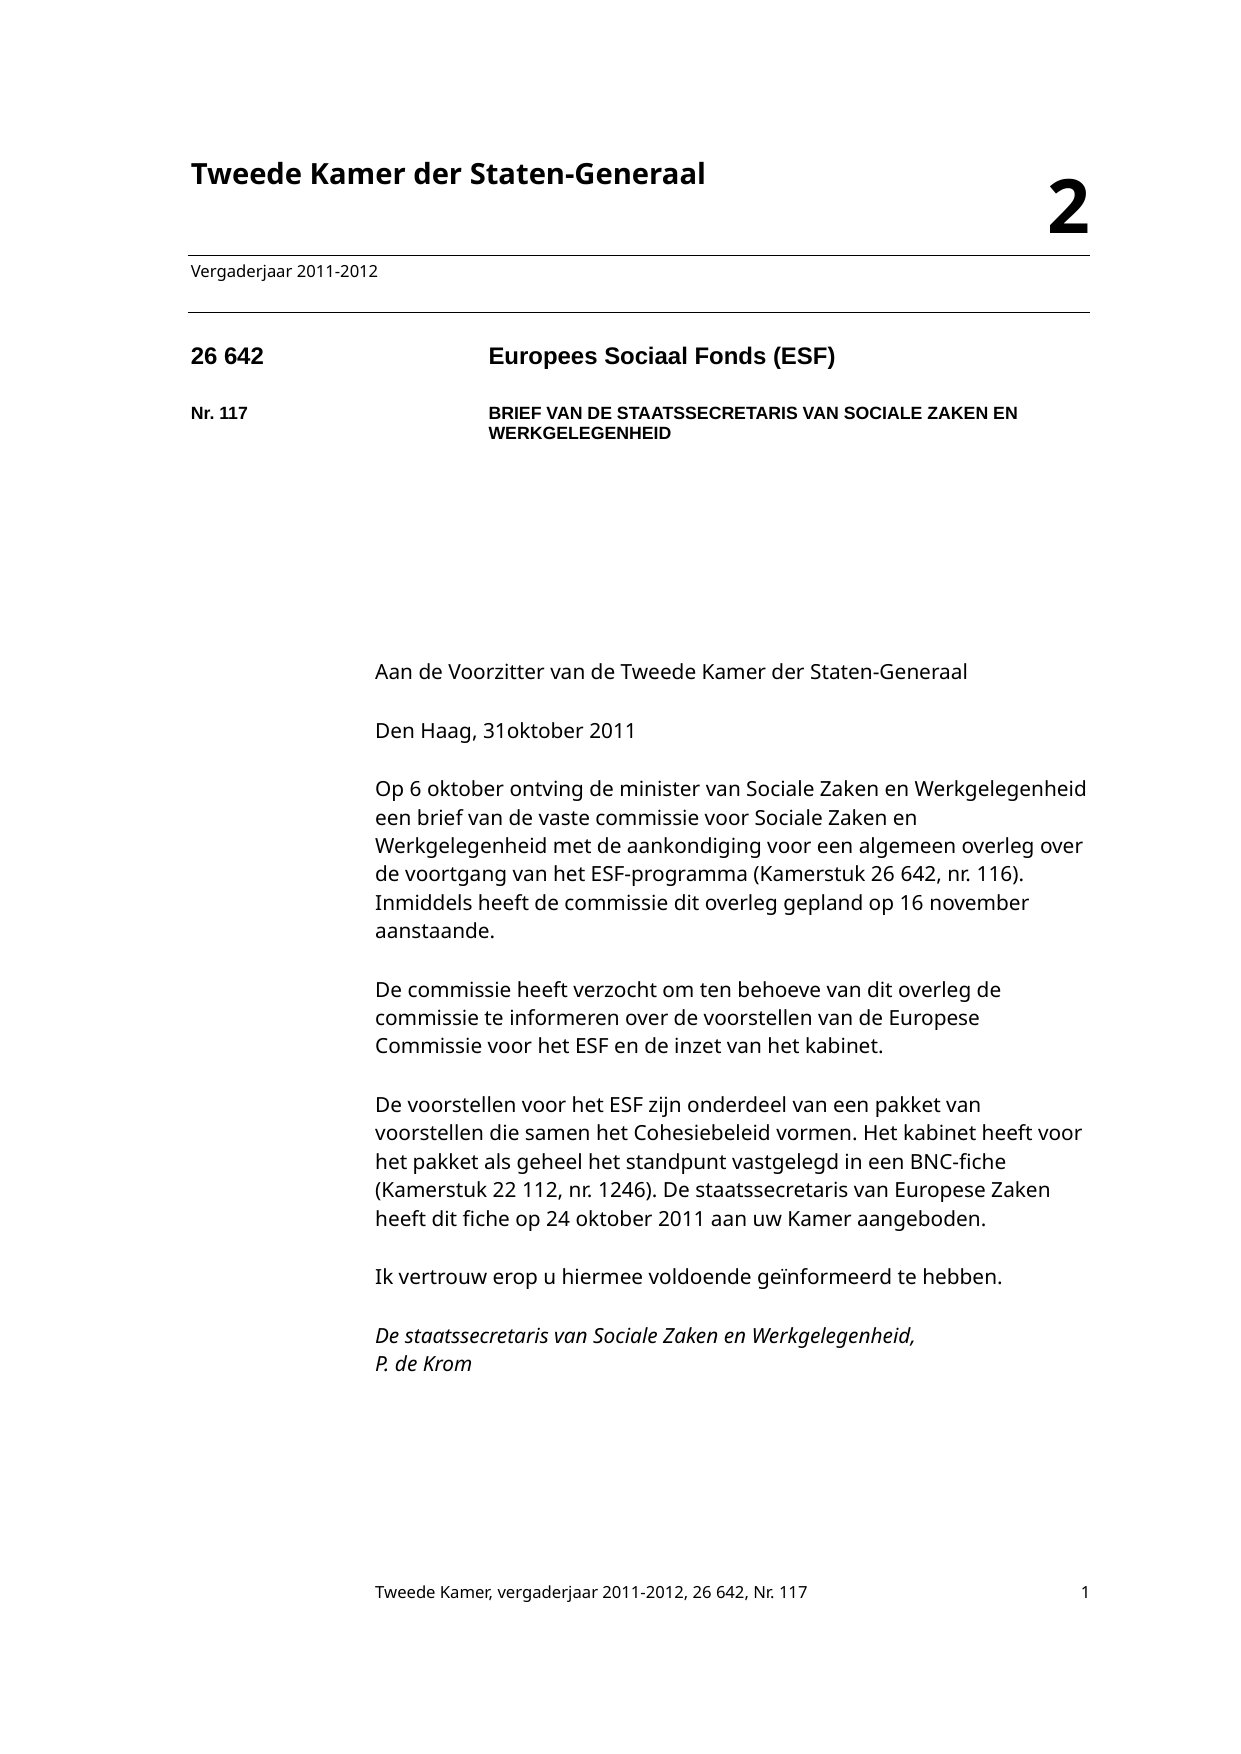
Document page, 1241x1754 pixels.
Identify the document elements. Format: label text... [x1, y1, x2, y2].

text De staatssecretaris van Sociale Zaken en Werkgelegenheid, [375, 1321, 1090, 1349]
table_cell [485, 313, 1090, 339]
table_cell Europees Sociaal Fonds (ESF) [485, 339, 1090, 399]
text Aan de Voorzitter van de Tweede Kamer der Staten-Generaal [375, 657, 1090, 686]
text Op 6 oktober ontving de minister van Sociale Zaken en Werkgelegenheid een brief van de vaste commissie voor Sociale Zaken en Werkgelegenheid met de aankondiging voor een algemeen overleg over de voortgang van het ESF-programma (Kamerstuk 26 642, nr. 116). Inmiddels heeft de commissie dit overleg gepland op 16 november aanstaande. [375, 774, 1090, 945]
table_header 2 [910, 150, 1090, 255]
text De voorstellen voor het ESF zijn onderdeel van een pakket van voorstellen die samen het Cohesiebeleid vormen. Het kabinet heeft voor het pakket als geheel het standpunt vastgelegd in een BNC-fiche (Kamerstuk 22 112, nr. 1246). De staatssecretaris van Europese Zaken heeft dit fiche op 24 oktober 2011 aan uw Kamer aangeboden. [375, 1090, 1090, 1232]
text De commissie heeft verzocht om ten behoeve van dit overleg de commissie te informeren over de voorstellen van de Europese Commissie voor het ESF en de inzet van het kabinet. [375, 975, 1090, 1060]
table_cell [485, 256, 1090, 312]
table_cell [188, 313, 485, 339]
table_cell Vergaderjaar 2011-2012 [188, 256, 485, 312]
text P. de Krom [375, 1349, 1090, 1378]
table_cell BRIEF VAN DE STAATSSECRETARIS VAN SOCIALE ZAKEN EN WERKGELEGENHEID [485, 399, 1090, 539]
text Ik vertrouw erop u hiermee voldoende geïnformeerd te hebben. [375, 1262, 1090, 1291]
table_cell 26 642 [188, 339, 485, 399]
table_header Tweede Kamer der Staten-Generaal [188, 150, 909, 255]
text Den Haag, 31oktober 2011 [375, 716, 1090, 744]
table_cell Nr. 117 [188, 399, 485, 539]
